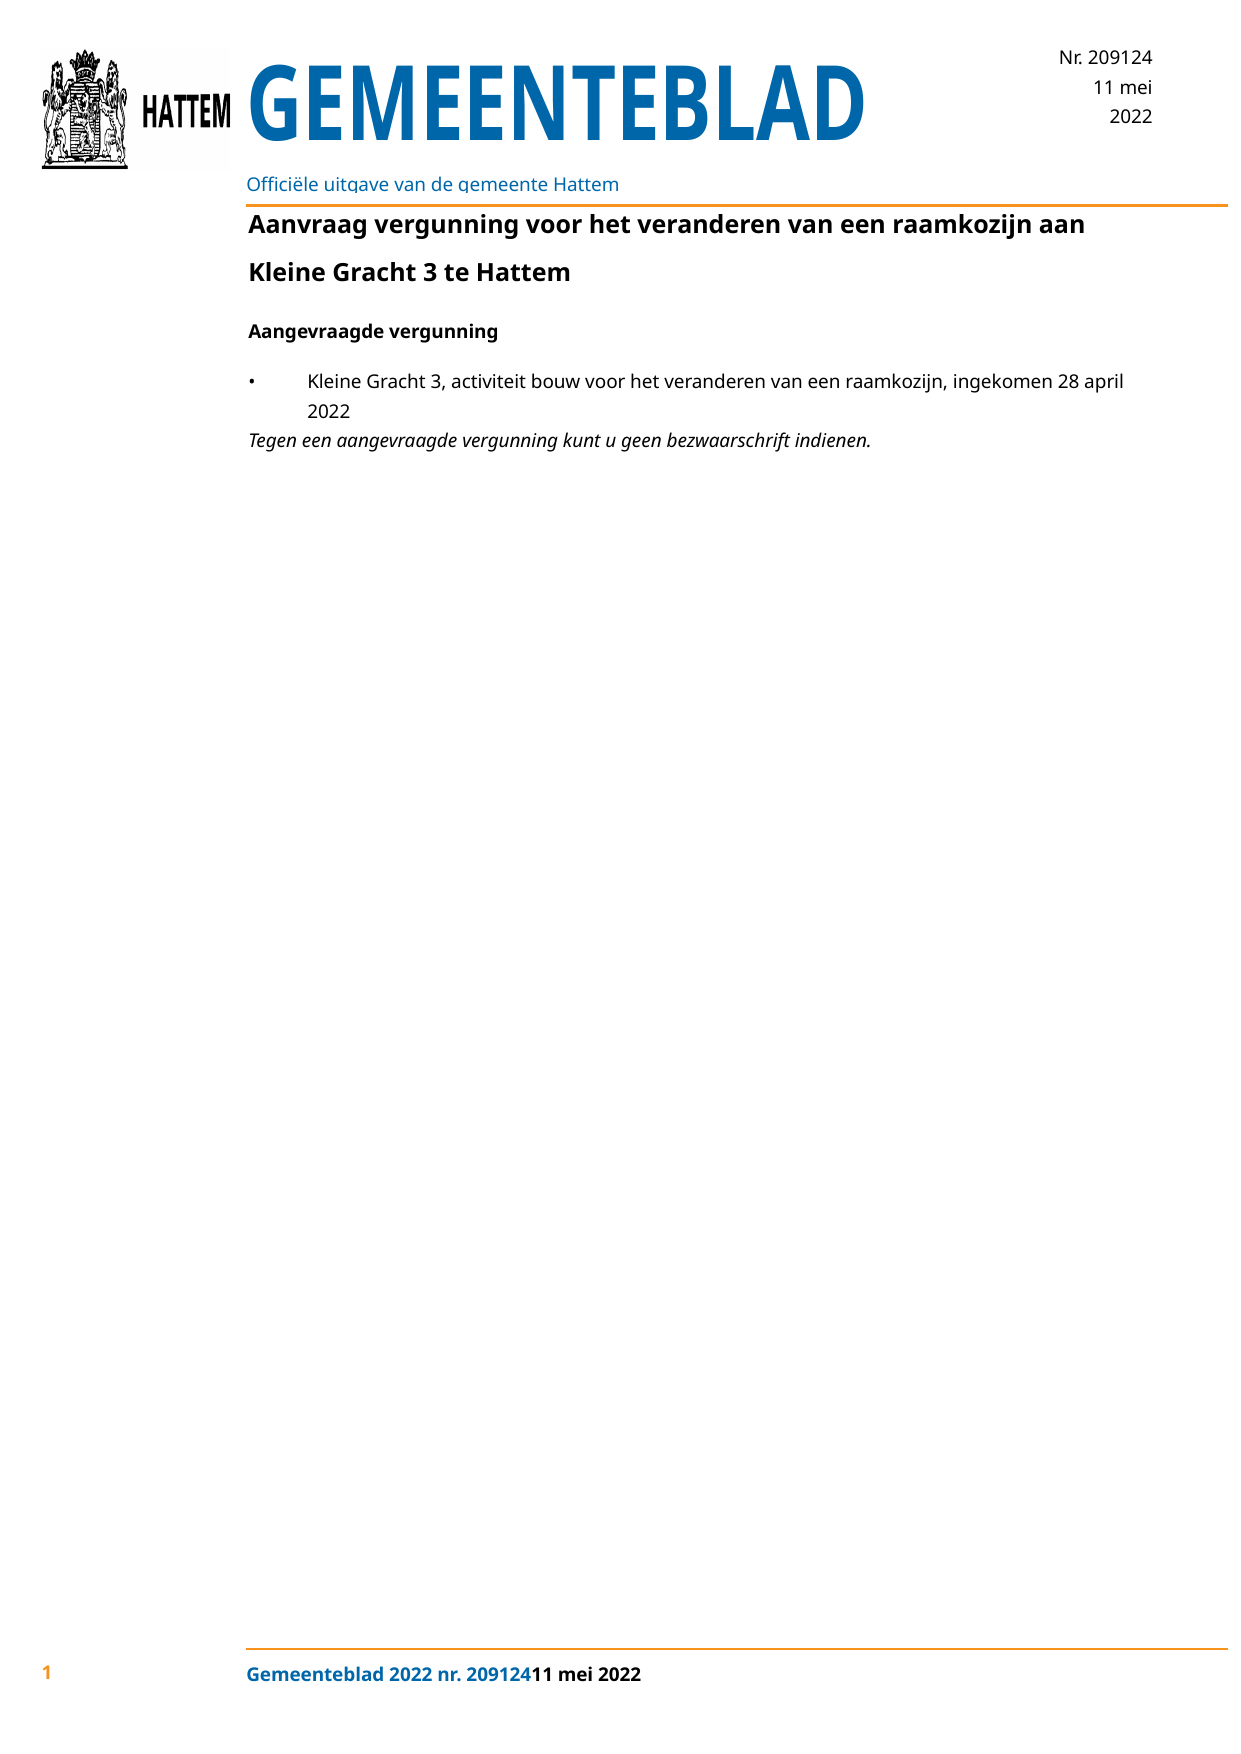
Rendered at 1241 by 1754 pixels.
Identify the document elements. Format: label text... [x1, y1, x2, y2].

picture [41, 47, 231, 172]
text Tegen een aangevraagde vergunning kunt u geen bezwaarschrift indienen. [248, 427, 1152, 453]
text Aangevraagde vergunning [248, 318, 1152, 344]
text Aanvraag vergunning voor het veranderen van een raamkozijn aan Kleine Gracht 3 te Hattem [248, 207, 1152, 288]
list Kleine Gracht 3, activiteit bouw voor het veranderen van een raamkozijn, ingekomen 28 april 2022 [248, 368, 1152, 424]
